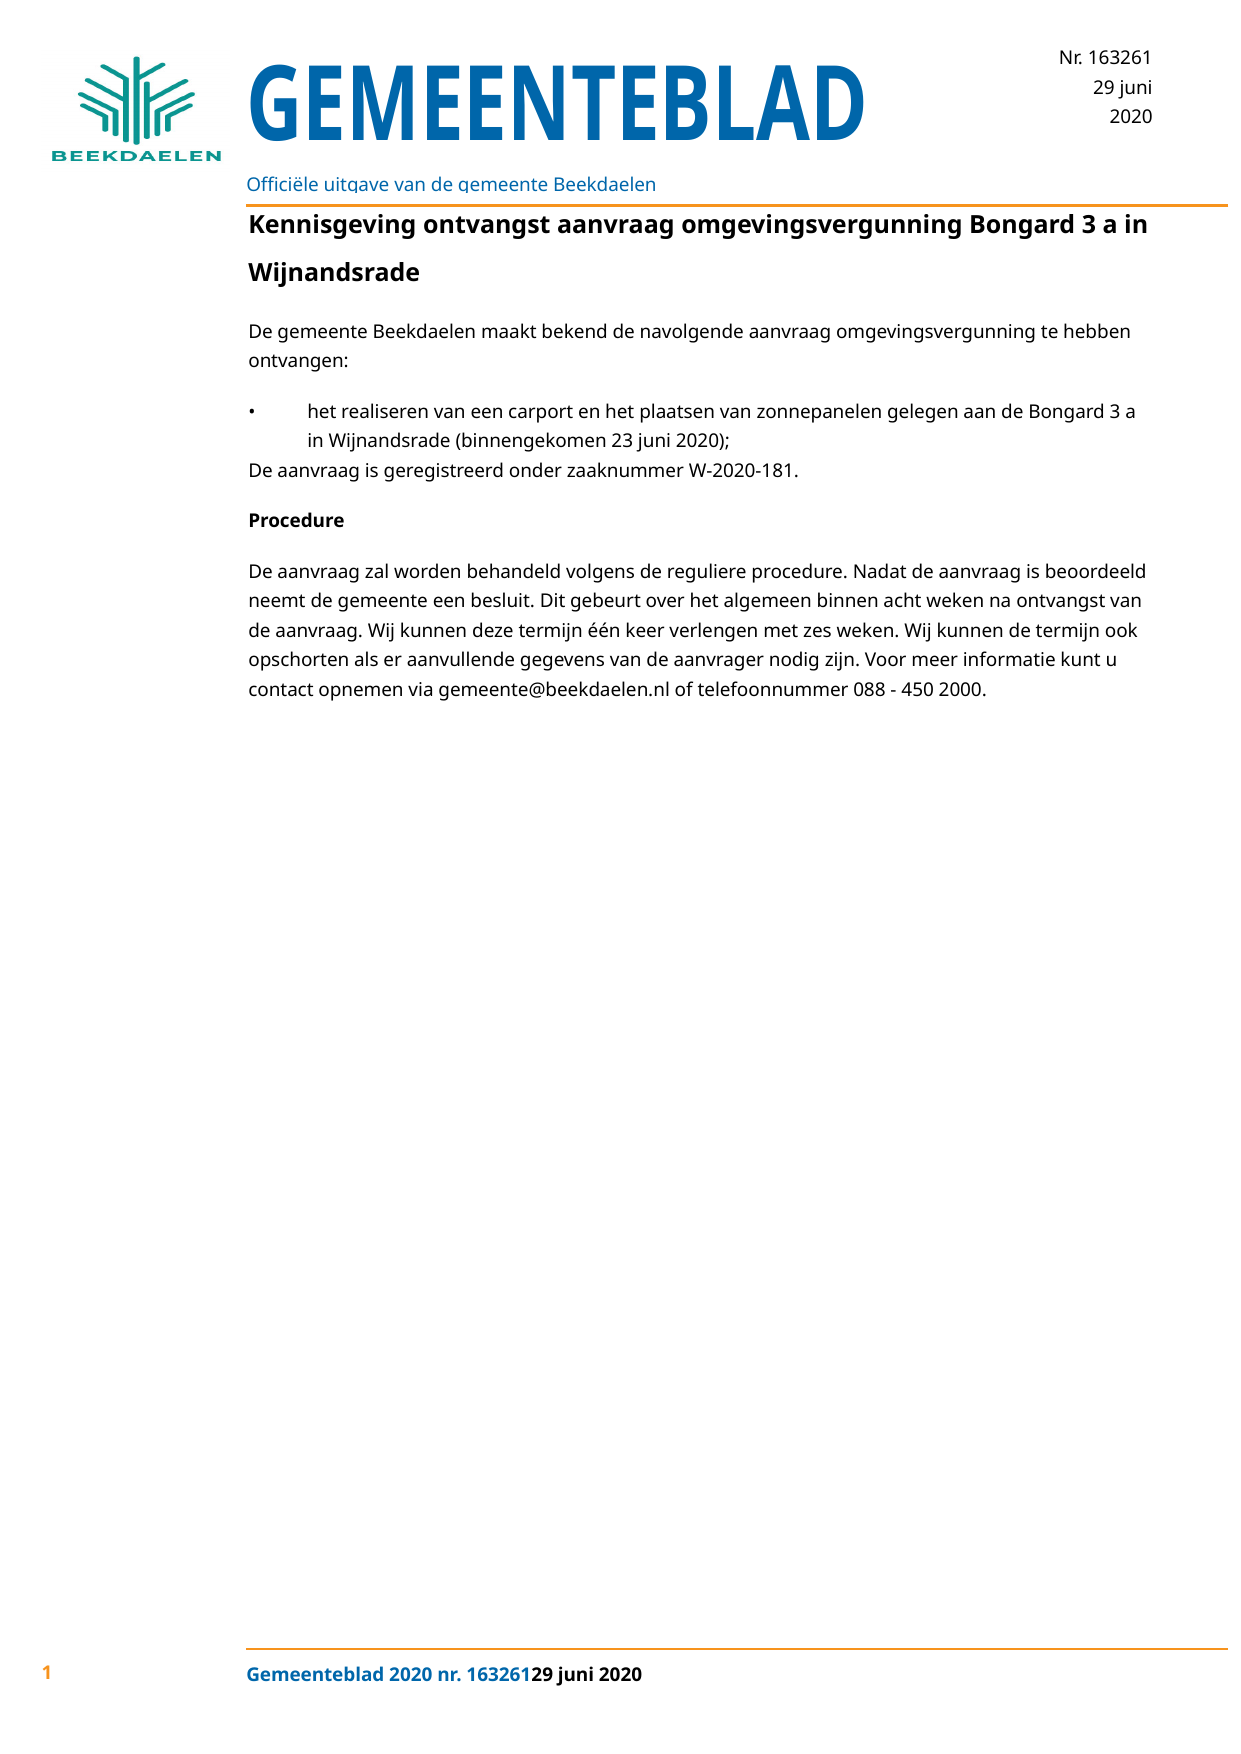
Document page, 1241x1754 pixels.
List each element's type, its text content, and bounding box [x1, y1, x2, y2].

text Kennisgeving ontvangst aanvraag omgevingsvergunning Bongard 3 a in Wijnandsrade [248, 207, 1152, 288]
text Procedure [248, 507, 1152, 533]
text De aanvraag zal worden behandeld volgens de reguliere procedure. Nadat de aanvraag is beoordeeld neemt de gemeente een besluit. Dit gebeurt over het algemeen binnen acht weken na ontvangst van de aanvraag. Wij kunnen deze termijn één keer verlengen met zes weken. Wij kunnen de termijn ook opschorten als er aanvullende gegevens van de aanvrager nodig zijn. Voor meer informatie kunt u contact opnemen via gemeente@beekdaelen.nl of telefoonnummer 088 - 450 2000. [248, 558, 1152, 702]
picture [41, 47, 231, 172]
list het realiseren van een carport en het plaatsen van zonnepanelen gelegen aan de Bongard 3 a in Wijnandsrade (binnengekomen 23 juni 2020); [248, 398, 1152, 453]
text De aanvraag is geregistreerd onder zaaknummer W-2020-181. [248, 457, 1152, 483]
text De gemeente Beekdaelen maakt bekend de navolgende aanvraag omgevingsvergunning te hebben ontvangen: [248, 318, 1152, 373]
